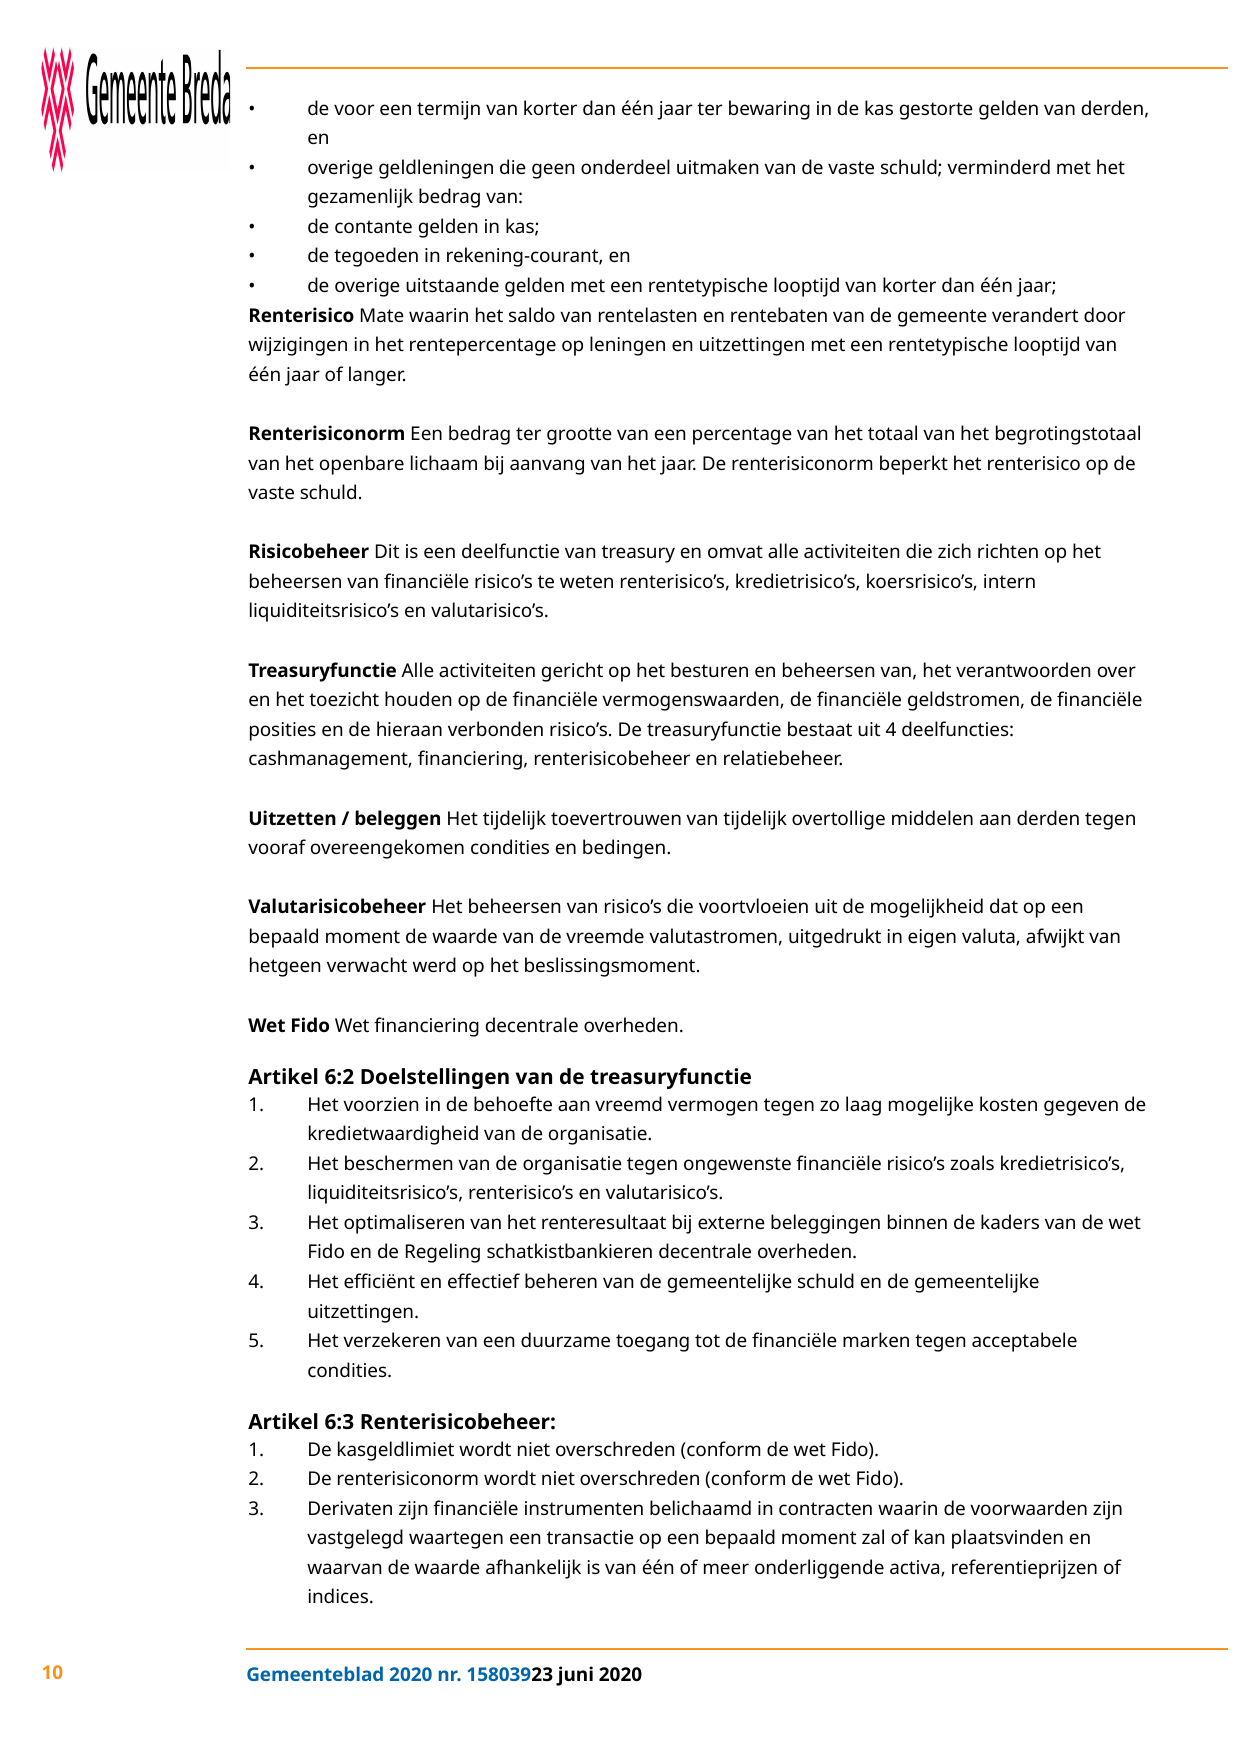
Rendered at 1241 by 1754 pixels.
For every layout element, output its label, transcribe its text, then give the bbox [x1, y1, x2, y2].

text Risicobeheer Dit is een deelfunctie van treasury en omvat alle activiteiten die zich richten op het beheersen van financiële risico’s te weten renterisico’s, kredietrisico’s, koersrisico’s, intern liquiditeitsrisico’s en valutarisico’s. [248, 538, 1152, 623]
text Artikel 6:3 Renterisicobeheer: [248, 1407, 1152, 1436]
list Het optimaliseren van het renteresultaat bij externe beleggingen binnen de kaders van de wet Fido en de Regeling schatkistbankieren decentrale overheden. [248, 1209, 1152, 1264]
list Derivaten zijn financiële instrumenten belichaamd in contracten waarin de voorwaarden zijn vastgelegd waartegen een transactie op een bepaald moment zal of kan plaatsvinden en waarvan de waarde afhankelijk is van één of meer onderliggende activa, referentieprijzen of indices. [248, 1495, 1152, 1609]
picture [41, 47, 231, 172]
list de tegoeden in rekening-courant, en [248, 243, 1152, 268]
text Artikel 6:2 Doelstellingen van de treasuryfunctie [248, 1062, 1152, 1091]
text Valutarisicobeheer Het beheersen van risico’s die voortvloeien uit de mogelijkheid dat op een bepaald moment de waarde van de vreemde valutastromen, uitgedrukt in eigen valuta, afwijkt van hetgeen verwacht werd op het beslissingsmoment. [248, 893, 1152, 978]
list De renterisiconorm wordt niet overschreden (conform de wet Fido). [248, 1465, 1152, 1491]
list overige geldleningen die geen onderdeel uitmaken van de vaste schuld; verminderd met het gezamenlijk bedrag van: [248, 154, 1152, 209]
list De kasgeldlimiet wordt niet overschreden (conform de wet Fido). [248, 1436, 1152, 1462]
list de overige uitstaande gelden met een rentetypische looptijd van korter dan één jaar; [248, 272, 1152, 298]
list Het efficiënt en effectief beheren van de gemeentelijke schuld en de gemeentelijke uitzettingen. [248, 1268, 1152, 1323]
text Uitzetten / beleggen Het tijdelijk toevertrouwen van tijdelijk overtollige middelen aan derden tegen vooraf overeengekomen condities en bedingen. [248, 805, 1152, 860]
list Het verzekeren van een duurzame toegang tot de financiële marken tegen acceptabele condities. [248, 1327, 1152, 1383]
text Treasuryfunctie Alle activiteiten gericht op het besturen en beheersen van, het verantwoorden over en het toezicht houden op de financiële vermogenswaarden, de financiële geldstromen, de financiële posities en de hieraan verbonden risico’s. De treasuryfunctie bestaat uit 4 deelfuncties: cashmanagement, financiering, renterisicobeheer en relatiebeheer. [248, 657, 1152, 771]
text Renterisico Mate waarin het saldo van rentelasten en rentebaten van de gemeente verandert door wijzigingen in het rentepercentage op leningen en uitzettingen met een rentetypische looptijd van één jaar of langer. [248, 302, 1152, 387]
list de voor een termijn van korter dan één jaar ter bewaring in de kas gestorte gelden van derden, en [248, 95, 1152, 150]
list de contante gelden in kas; [248, 213, 1152, 239]
text Wet Fido Wet financiering decentrale overheden. [248, 1012, 1152, 1038]
text Renterisiconorm Een bedrag ter grootte van een percentage van het totaal van het begrotingstotaal van het openbare lichaam bij aanvang van het jaar. De renterisiconorm beperkt het renterisico op de vaste schuld. [248, 420, 1152, 505]
list Het voorzien in de behoefte aan vreemd vermogen tegen zo laag mogelijke kosten gegeven de kredietwaardigheid van de organisatie. [248, 1091, 1152, 1146]
list Het beschermen van de organisatie tegen ongewenste financiële risico’s zoals kredietrisico’s, liquiditeitsrisico’s, renterisico’s en valutarisico’s. [248, 1150, 1152, 1205]
